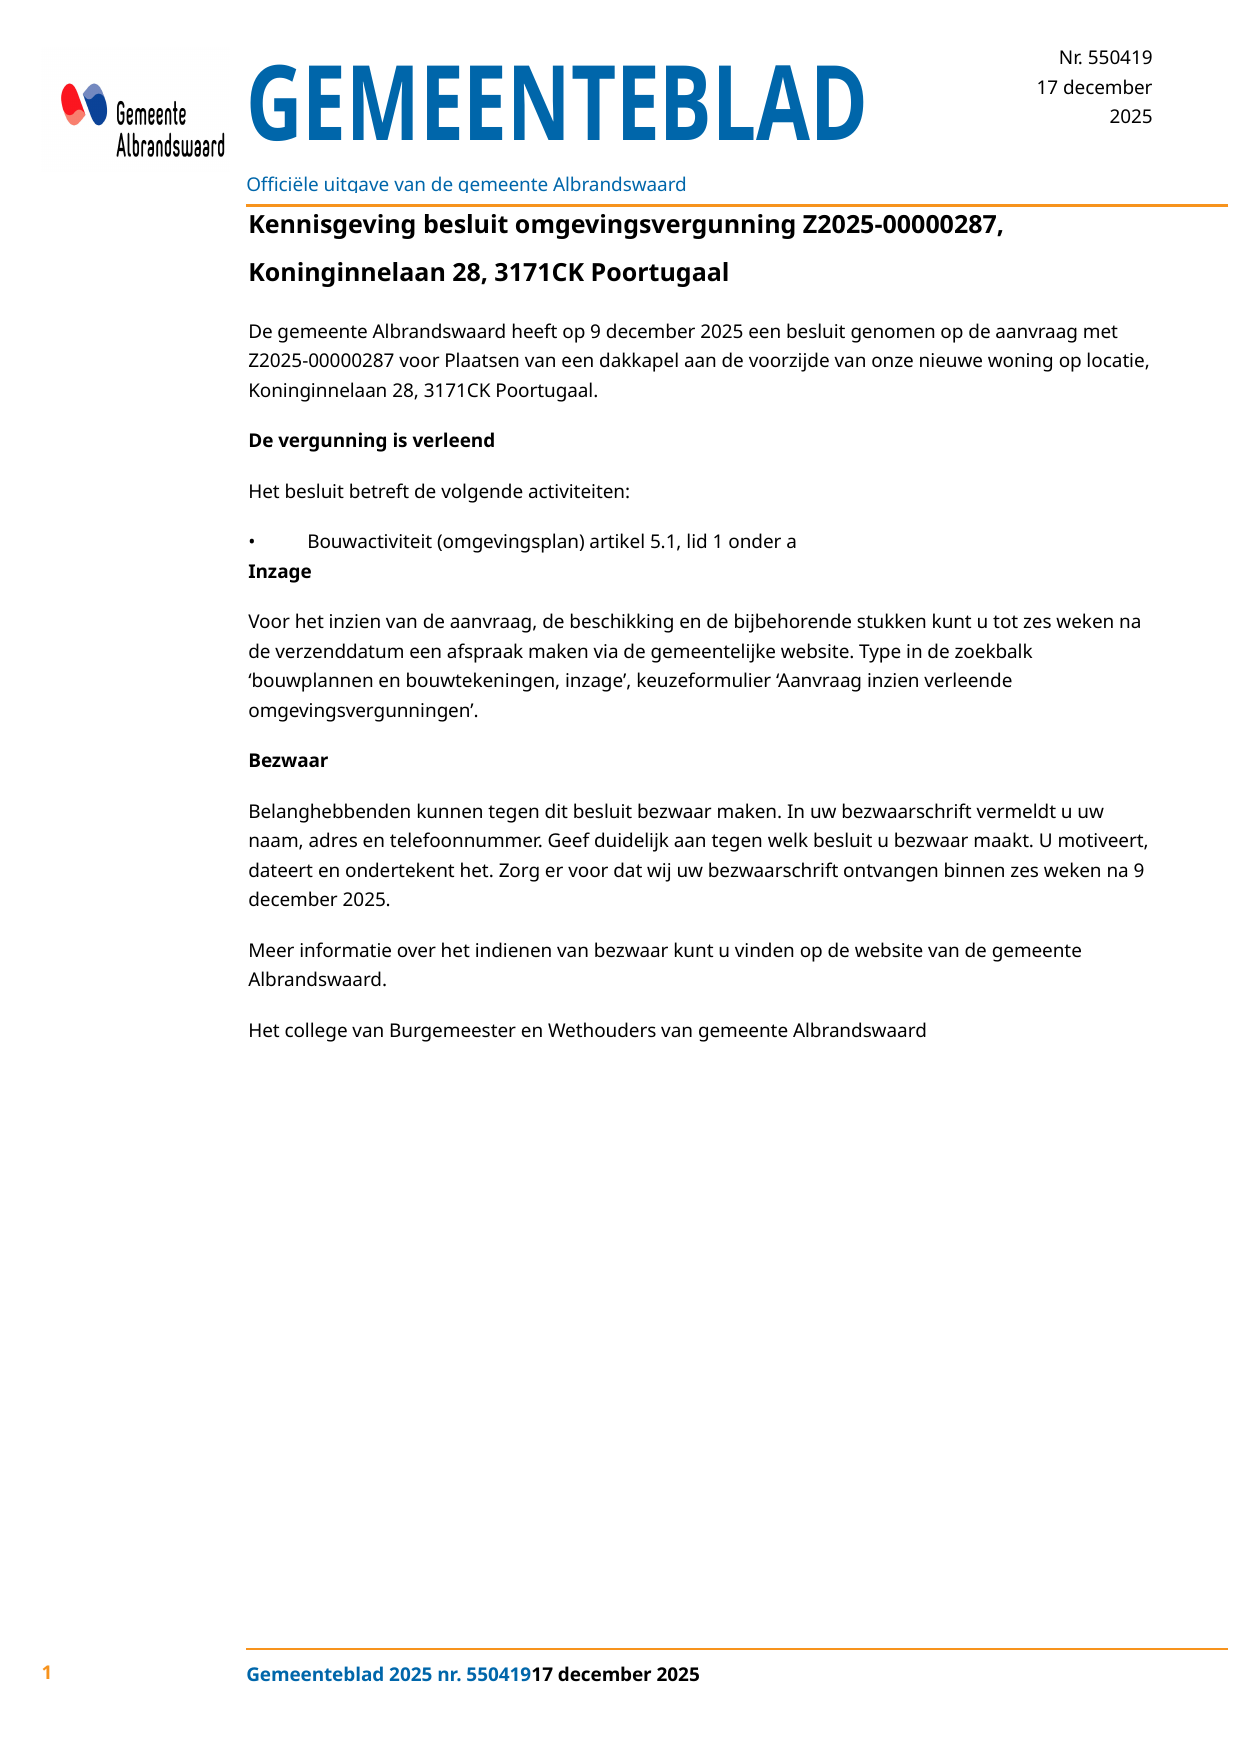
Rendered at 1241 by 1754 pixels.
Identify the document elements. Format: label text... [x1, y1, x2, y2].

text Het besluit betreft de volgende activiteiten: [248, 478, 1152, 504]
text Belanghebbenden kunnen tegen dit besluit bezwaar maken. In uw bezwaarschrift vermeldt u uw naam, adres en telefoonnummer. Geef duidelijk aan tegen welk besluit u bezwaar maakt. U motiveert, dateert en ondertekent het. Zorg er voor dat wij uw bezwaarschrift ontvangen binnen zes weken na 9 december 2025. [248, 798, 1152, 912]
text De gemeente Albrandswaard heeft op 9 december 2025 een besluit genomen op de aanvraag met Z2025-00000287 voor Plaatsen van een dakkapel aan de voorzijde van onze nieuwe woning op locatie, Koninginnelaan 28, 3171CK Poortugaal. [248, 318, 1152, 403]
picture [41, 47, 231, 172]
text De vergunning is verleend [248, 427, 1152, 453]
text Bezwaar [248, 747, 1152, 773]
list Bouwactiviteit (omgevingsplan) artikel 5.1, lid 1 onder a [248, 528, 1152, 554]
text Voor het inzien van de aanvraag, de beschikking en de bijbehorende stukken kunt u tot zes weken na de verzenddatum een afspraak maken via de gemeentelijke website. Type in de zoekbalk ‘bouwplannen en bouwtekeningen, inzage’, keuzeformulier ‘Aanvraag inzien verleende omgevingsvergunningen’. [248, 608, 1152, 723]
text Meer informatie over het indienen van bezwaar kunt u vinden op de website van de gemeente Albrandswaard. [248, 937, 1152, 992]
text Het college van Burgemeester en Wethouders van gemeente Albrandswaard [248, 1017, 1152, 1043]
text Kennisgeving besluit omgevingsvergunning Z2025-00000287, Koninginnelaan 28, 3171CK Poortugaal [248, 207, 1152, 288]
text Inzage [248, 558, 1152, 584]
